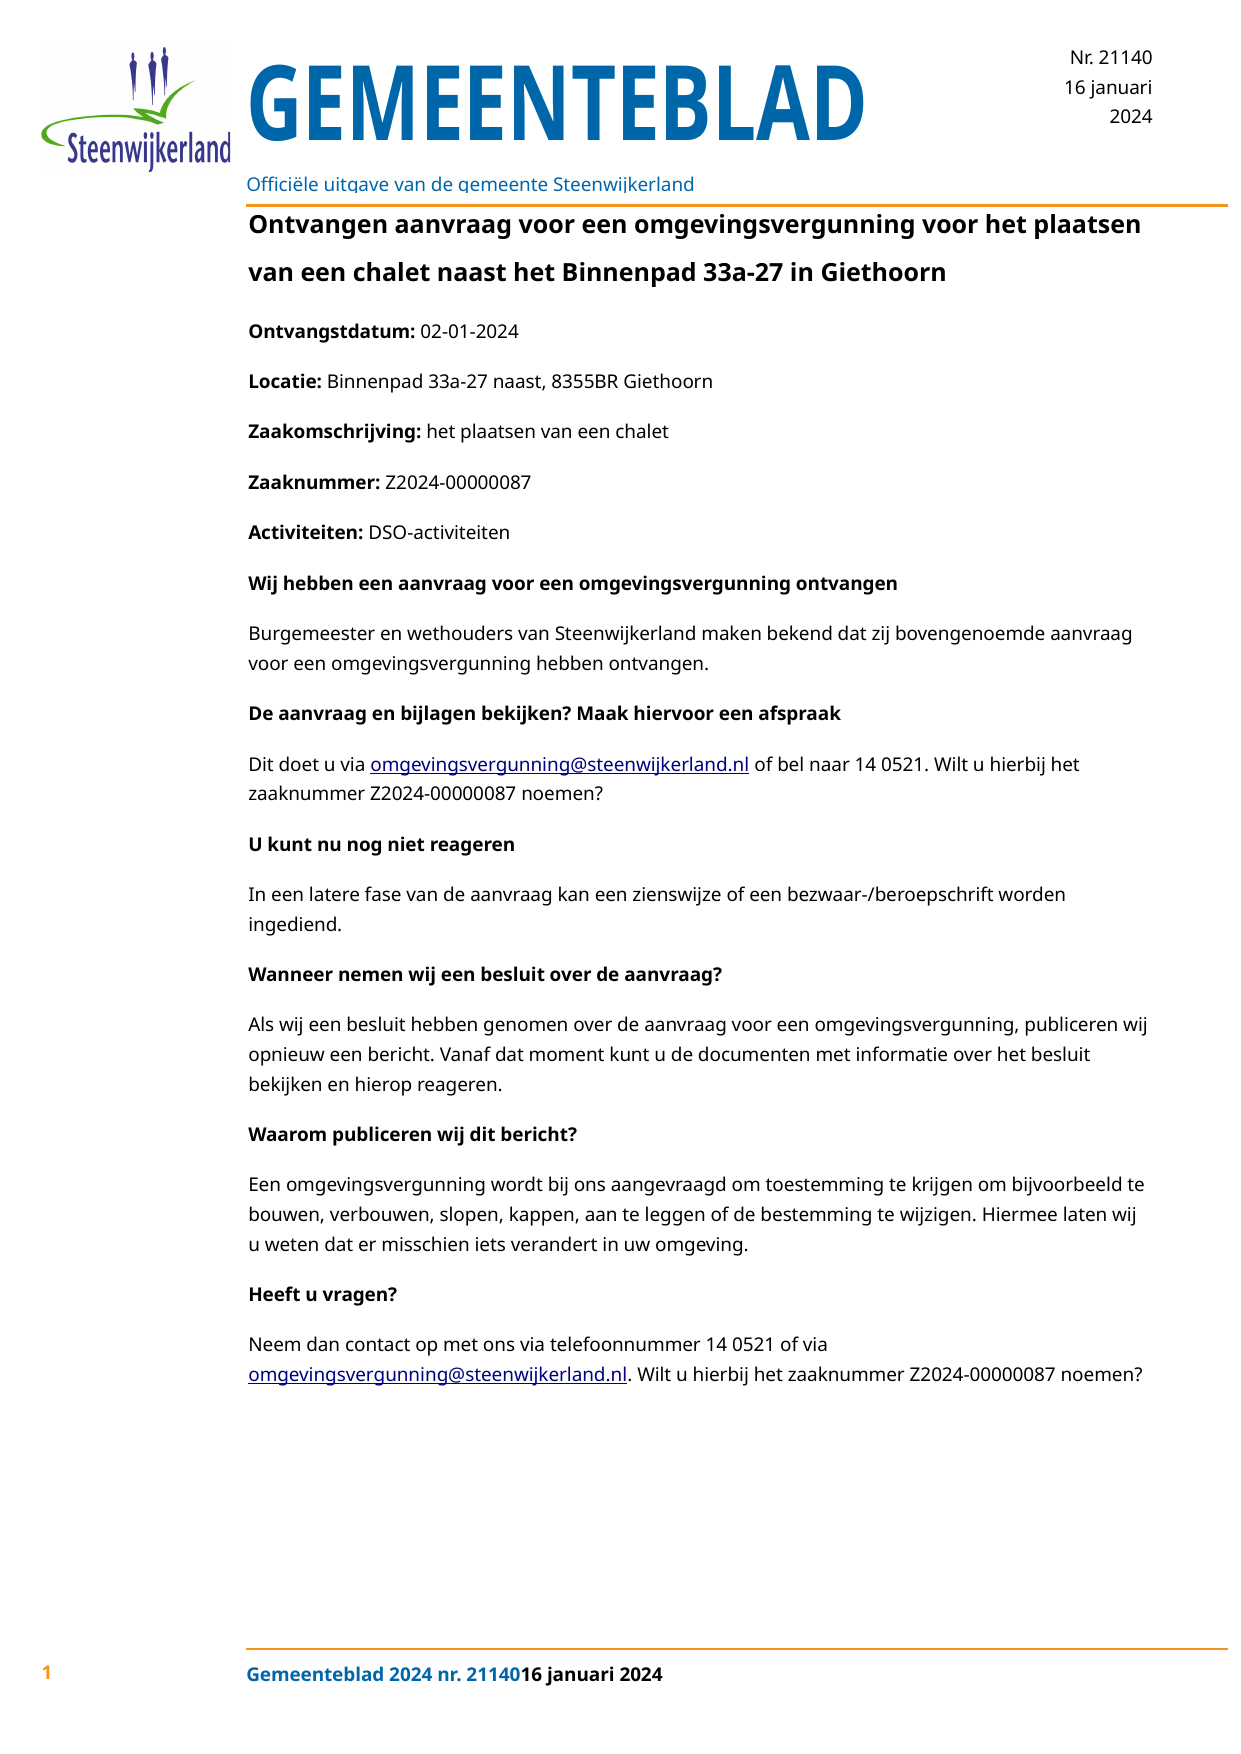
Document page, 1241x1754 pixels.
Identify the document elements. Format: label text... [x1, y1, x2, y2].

text Een omgevingsvergunning wordt bij ons aangevraagd om toestemming te krijgen om bijvoorbeeld te bouwen, verbouwen, slopen, kappen, aan te leggen of de bestemming te wijzigen. Hiermee laten wij u weten dat er misschien iets verandert in uw omgeving. [248, 1172, 1152, 1257]
text Activiteiten: DSO-activiteiten [248, 519, 1152, 545]
text Ontvangen aanvraag voor een omgevingsvergunning voor het plaatsen van een chalet naast het Binnenpad 33a-27 in Giethoorn [248, 207, 1152, 288]
text Dit doet u via omgevingsvergunning@steenwijkerland.nl of bel naar 14 0521. Wilt u hierbij het zaaknummer Z2024-00000087 noemen? [248, 751, 1152, 806]
text Wanneer nemen wij een besluit over de aanvraag? [248, 961, 1152, 987]
text Burgemeester en wethouders van Steenwijkerland maken bekend dat zij bovengenoemde aanvraag voor een omgevingsvergunning hebben ontvangen. [248, 620, 1152, 676]
text Heeft u vragen? [248, 1281, 1152, 1307]
text Zaakomschrijving: het plaatsen van een chalet [248, 419, 1152, 444]
text Ontvangstdatum: 02-01-2024 [248, 318, 1152, 344]
text Zaaknummer: Z2024-00000087 [248, 469, 1152, 495]
picture [41, 47, 231, 172]
text Wij hebben een aanvraag voor een omgevingsvergunning ontvangen [248, 570, 1152, 596]
text De aanvraag en bijlagen bekijken? Maak hiervoor een afspraak [248, 700, 1152, 726]
text U kunt nu nog niet reageren [248, 831, 1152, 857]
text Als wij een besluit hebben genomen over de aanvraag voor een omgevingsvergunning, publiceren wij opnieuw een bericht. Vanaf dat moment kunt u de documenten met informatie over het besluit bekijken en hierop reageren. [248, 1012, 1152, 1097]
text Locatie: Binnenpad 33a-27 naast, 8355BR Giethoorn [248, 368, 1152, 394]
text Neem dan contact op met ons via telefoonnummer 14 0521 of via omgevingsvergunning@steenwijkerland.nl. Wilt u hierbij het zaaknummer Z2024-00000087 noemen? [248, 1332, 1152, 1387]
text Waarom publiceren wij dit bericht? [248, 1121, 1152, 1147]
text In een latere fase van de aanvraag kan een zienswijze of een bezwaar-/beroepschrift worden ingediend. [248, 881, 1152, 937]
